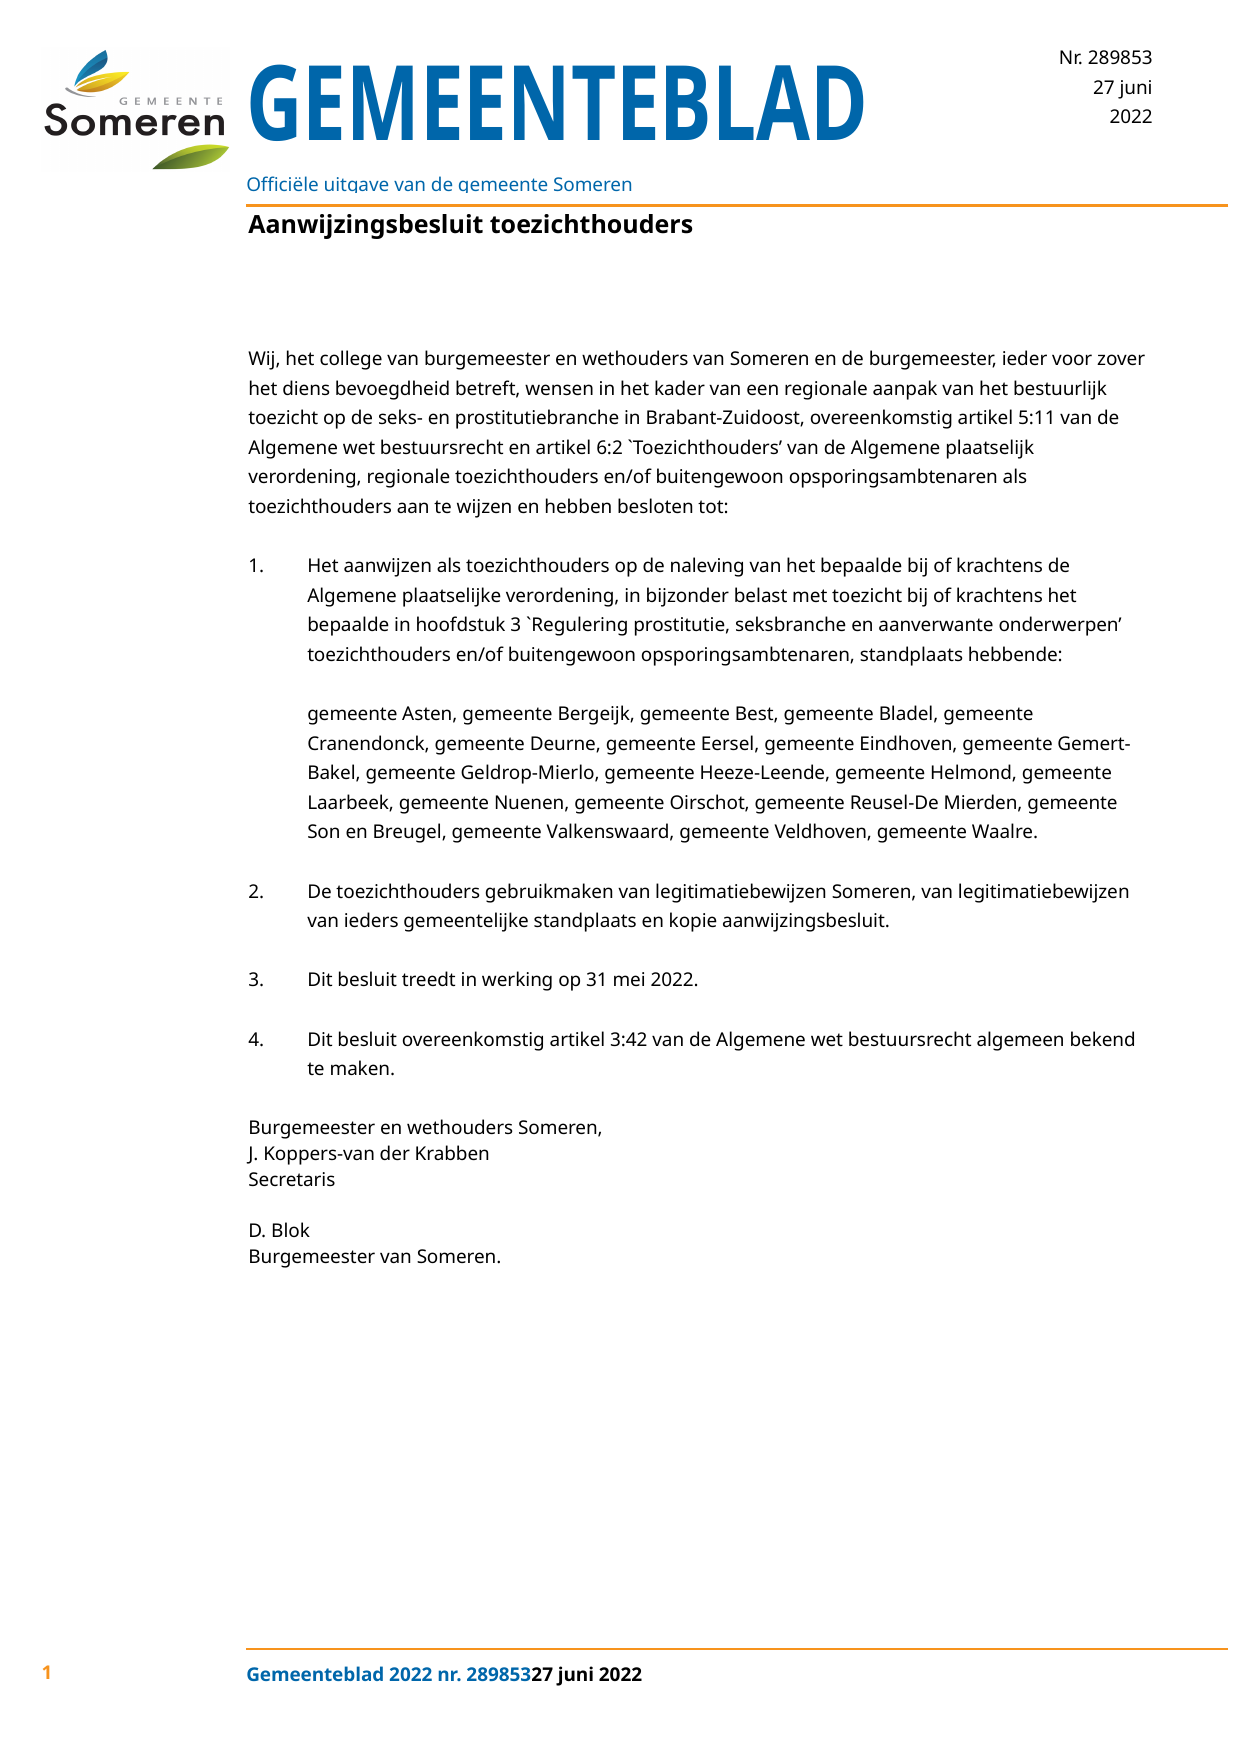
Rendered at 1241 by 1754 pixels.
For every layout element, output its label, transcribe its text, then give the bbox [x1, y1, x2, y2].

text Burgemeester van Someren. [248, 1243, 1152, 1269]
list Het aanwijzen als toezichthouders op de naleving van het bepaalde bij of krachtens de Algemene plaatselijke verordening, in bijzonder belast met toezicht bij of krachtens het bepaalde in hoofdstuk 3 `Regulering prostitutie, seksbranche en aanverwante onderwerpen’ toezichthouders en/of buitengewoon opsporingsambtenaren, standplaats hebbende: [248, 552, 1152, 667]
text D. Blok [248, 1217, 1152, 1243]
list Dit besluit treedt in werking op 31 mei 2022. [248, 967, 1152, 992]
text Secretaris [248, 1166, 1152, 1192]
text Wij, het college van burgemeester en wethouders van Someren en de burgemeester, ieder voor zover het diens bevoegdheid betreft, wensen in het kader van een regionale aanpak van het bestuurlijk toezicht op de seks- en prostitutiebranche in Brabant-Zuidoost, overeenkomstig artikel 5:11 van de Algemene wet bestuursrecht en artikel 6:2 `Toezichthouders’ van de Algemene plaatselijk verordening, regionale toezichthouders en/of buitengewoon opsporingsambtenaren als toezichthouders aan te wijzen en hebben besloten tot: [248, 345, 1152, 519]
list Dit besluit overeenkomstig artikel 3:42 van de Algemene wet bestuursrecht algemeen bekend te maken. [248, 1026, 1152, 1081]
list gemeente Asten, gemeente Bergeijk, gemeente Best, gemeente Bladel, gemeente Cranendonck, gemeente Deurne, gemeente Eersel, gemeente Eindhoven, gemeente Gemert-Bakel, gemeente Geldrop-Mierlo, gemeente Heeze-Leende, gemeente Helmond, gemeente Laarbeek, gemeente Nuenen, gemeente Oirschot, gemeente Reusel-De Mierden, gemeente Son en Breugel, gemeente Valkenswaard, gemeente Veldhoven, gemeente Waalre. [248, 700, 1152, 844]
text Aanwijzingsbesluit toezichthouders [248, 207, 1152, 241]
text Burgemeester en wethouders Someren, [248, 1114, 1152, 1140]
picture [41, 47, 231, 172]
list De toezichthouders gebruikmaken van legitimatiebewijzen Someren, van legitimatiebewijzen van ieders gemeentelijke standplaats en kopie aanwijzingsbesluit. [248, 878, 1152, 933]
text J. Koppers-van der Krabben [248, 1140, 1152, 1166]
